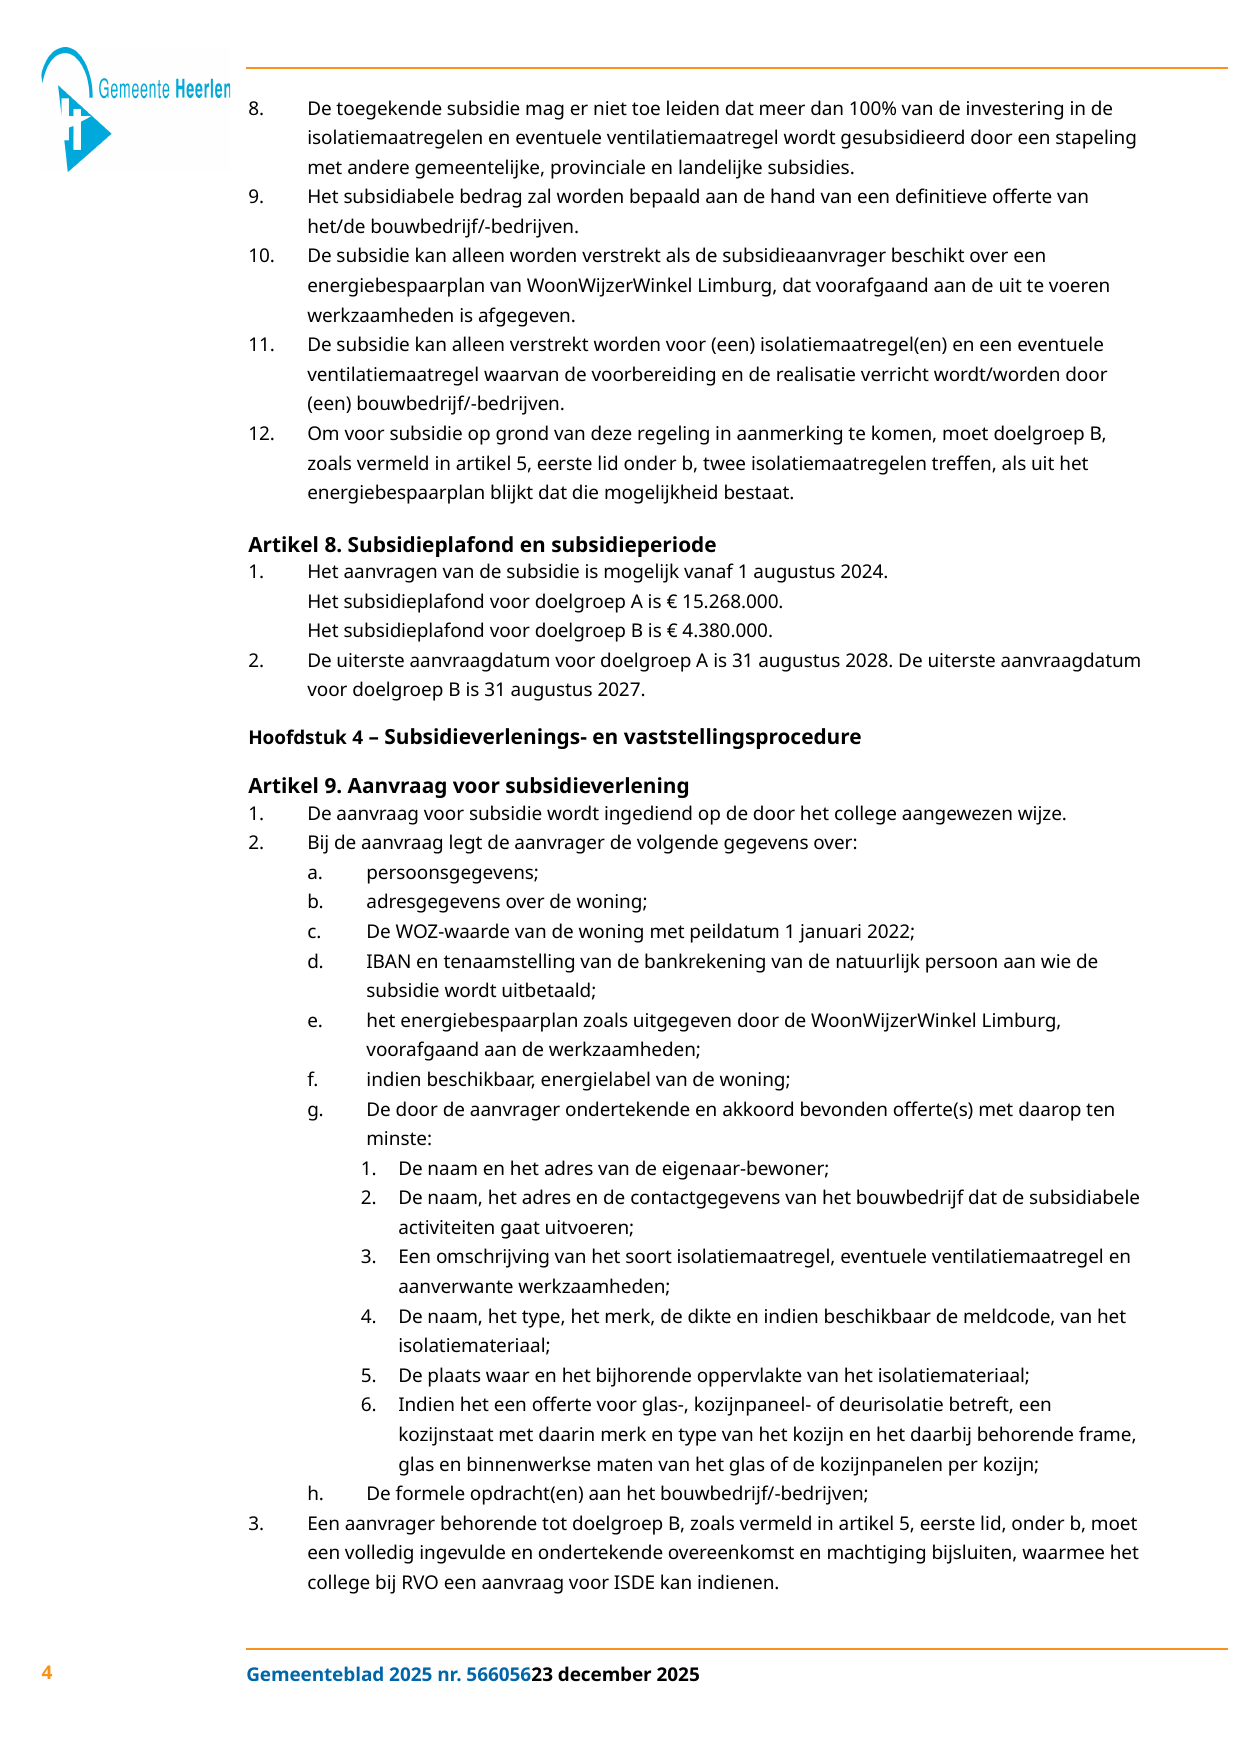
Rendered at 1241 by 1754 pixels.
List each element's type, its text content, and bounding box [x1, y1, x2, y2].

list De subsidie kan alleen verstrekt worden voor (een) isolatiemaatregel(en) en een eventuele ventilatiemaatregel waarvan de voorbereiding en de realisatie verricht wordt/worden door (een) bouwbedrijf/-bedrijven. [248, 331, 1152, 416]
list Een aanvrager behorende tot doelgroep B, zoals vermeld in artikel 5, eerste lid, onder b, moet een volledig ingevulde en ondertekende overeenkomst en machtiging bijsluiten, waarmee het college bij RVO een aanvraag voor ISDE kan indienen. [248, 1510, 1152, 1595]
list De naam en het adres van de eigenaar-bewoner; [361, 1155, 1152, 1181]
list De door de aanvrager ondertekende en akkoord bevonden offerte(s) met daarop ten minste: [307, 1096, 1152, 1151]
list IBAN en tenaamstelling van de bankrekening van de natuurlijk persoon aan wie de subsidie wordt uitbetaald; [307, 948, 1152, 1003]
list Het subsidieplafond voor doelgroep B is € 4.380.000. [248, 617, 1152, 643]
picture [41, 47, 231, 172]
list het energiebespaarplan zoals uitgegeven door de WoonWijzerWinkel Limburg, voorafgaand aan de werkzaamheden; [307, 1007, 1152, 1062]
text Artikel 8. Subsidieplafond en subsidieperiode [248, 530, 1152, 558]
list indien beschikbaar, energielabel van de woning; [307, 1066, 1152, 1092]
list Een omschrijving van het soort isolatiemaatregel, eventuele ventilatiemaatregel en aanverwante werkzaamheden; [361, 1244, 1152, 1299]
list De uiterste aanvraagdatum voor doelgroep A is 31 augustus 2028. De uiterste aanvraagdatum voor doelgroep B is 31 augustus 2027. [248, 647, 1152, 702]
list persoonsgegevens; [307, 859, 1152, 885]
list De aanvraag voor subsidie wordt ingediend op de door het college aangewezen wijze. [248, 800, 1152, 826]
list De WOZ-waarde van de woning met peildatum 1 januari 2022; [307, 918, 1152, 944]
text Artikel 9. Aanvraag voor subsidieverlening [248, 771, 1152, 800]
list adresgegevens over de woning; [307, 889, 1152, 914]
list Bij de aanvraag legt de aanvrager de volgende gegevens over: [248, 829, 1152, 855]
list Het aanvragen van de subsidie is mogelijk vanaf 1 augustus 2024. [248, 558, 1152, 584]
text Hoofdstuk 4 – Subsidieverlenings- en vaststellingsprocedure [248, 722, 1152, 751]
list De naam, het adres en de contactgegevens van het bouwbedrijf dat de subsidiabele activiteiten gaat uitvoeren; [361, 1184, 1152, 1240]
list De toegekende subsidie mag er niet toe leiden dat meer dan 100% van de investering in de isolatiemaatregelen en eventuele ventilatiemaatregel wordt gesubsidieerd door een stapeling met andere gemeentelijke, provinciale en landelijke subsidies. [248, 95, 1152, 180]
list Om voor subsidie op grond van deze regeling in aanmerking te komen, moet doelgroep B, zoals vermeld in artikel 5, eerste lid onder b, twee isolatiemaatregelen treffen, als uit het energiebespaarplan blijkt dat die mogelijkheid bestaat. [248, 420, 1152, 505]
list Het subsidiabele bedrag zal worden bepaald aan de hand van een definitieve offerte van het/de bouwbedrijf/-bedrijven. [248, 183, 1152, 239]
list De formele opdracht(en) aan het bouwbedrijf/-bedrijven; [307, 1480, 1152, 1506]
list De naam, het type, het merk, de dikte en indien beschikbaar de meldcode, van het isolatiemateriaal; [361, 1303, 1152, 1358]
list Indien het een offerte voor glas-, kozijnpaneel- of deurisolatie betreft, een kozijnstaat met daarin merk en type van het kozijn en het daarbij behorende frame, glas en binnenwerkse maten van het glas of de kozijnpanelen per kozijn; [361, 1392, 1152, 1476]
picture [41, 47, 59, 70]
list De subsidie kan alleen worden verstrekt als de subsidieaanvrager beschikt over een energiebespaarplan van WoonWijzerWinkel Limburg, dat voorafgaand aan de uit te voeren werkzaamheden is afgegeven. [248, 243, 1152, 328]
list Het subsidieplafond voor doelgroep A is € 15.268.000. [248, 588, 1152, 613]
list De plaats waar en het bijhorende oppervlakte van het isolatiemateriaal; [361, 1362, 1152, 1388]
